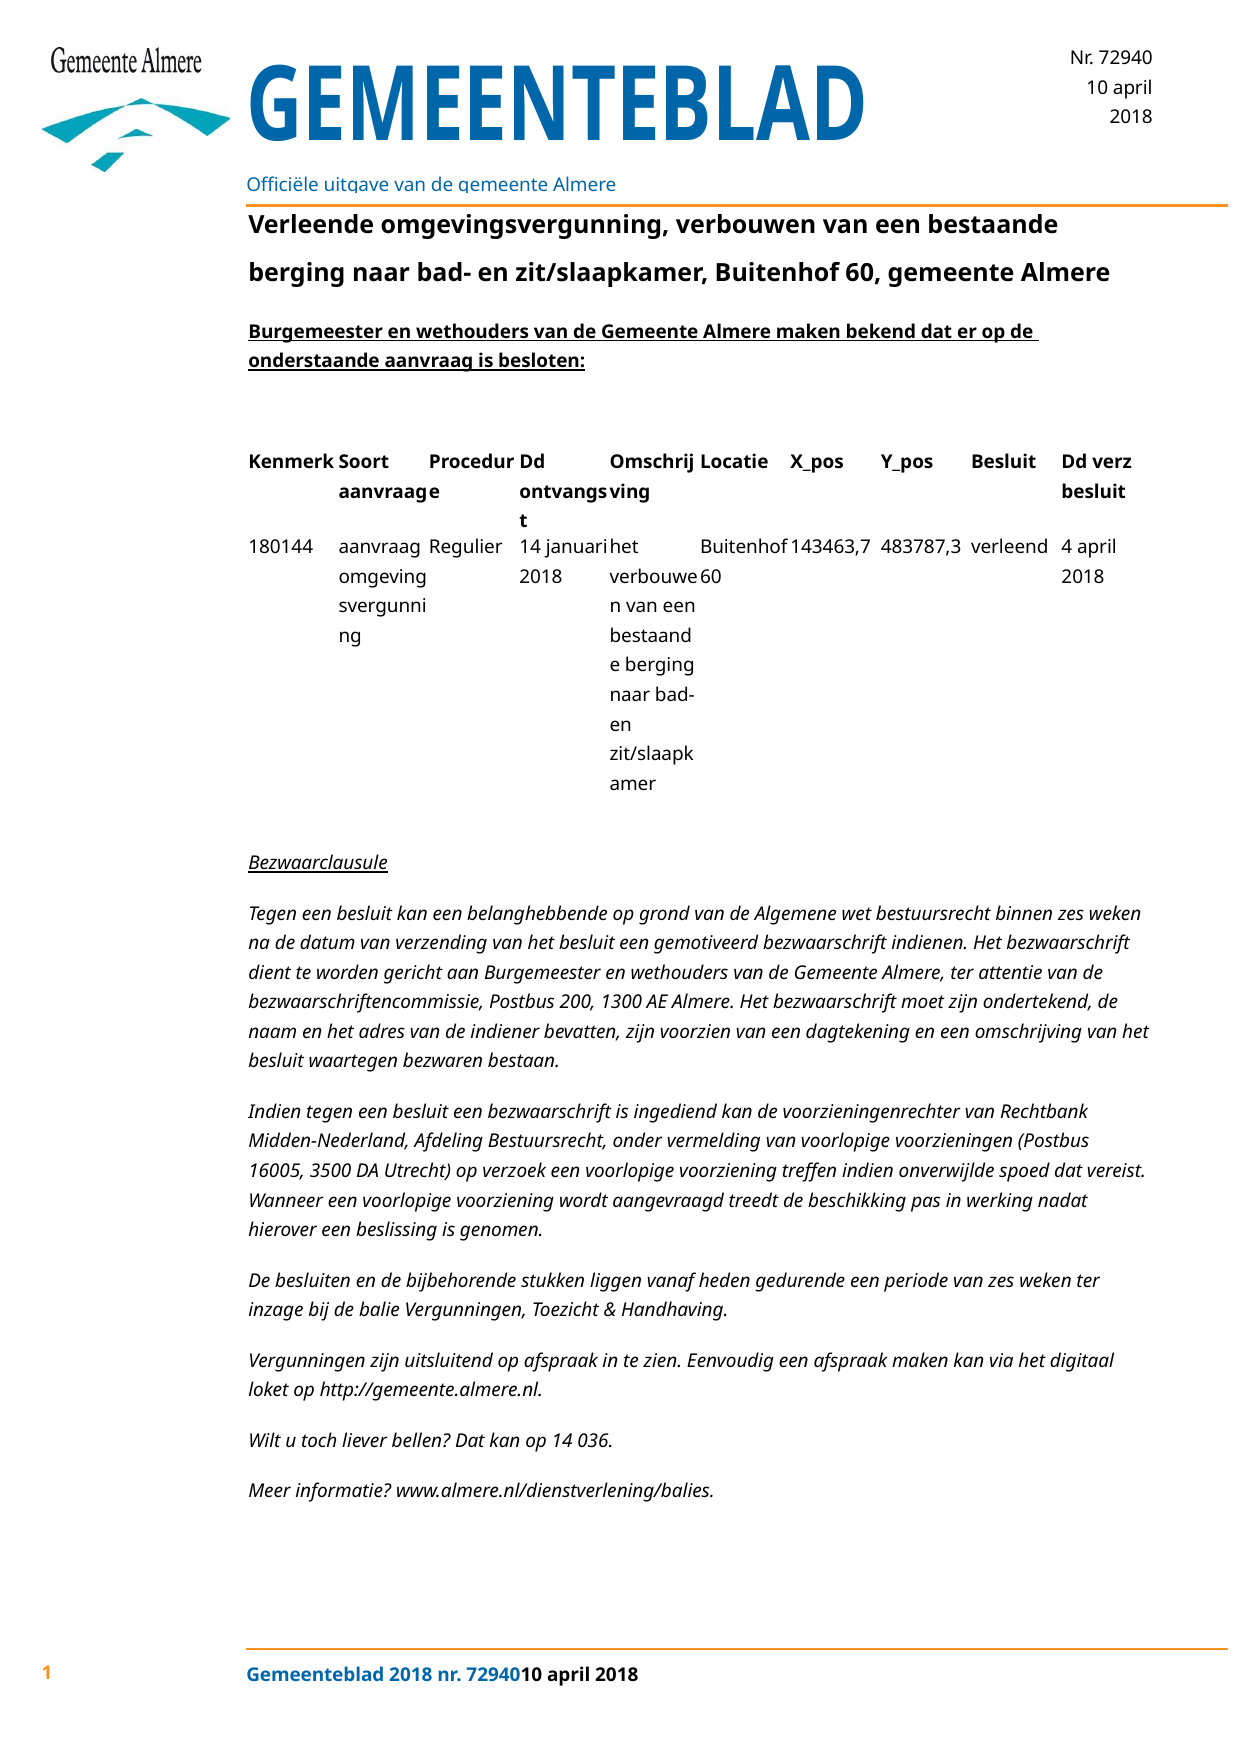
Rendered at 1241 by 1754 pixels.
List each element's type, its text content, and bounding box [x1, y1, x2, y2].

table_cell aanvraag omgevingsvergunning [338, 533, 429, 796]
table_header Omschrijving [609, 449, 700, 533]
table_header Besluit [971, 449, 1061, 533]
text Bezwaarclausule [248, 849, 1152, 875]
table_cell 14 januari 2018 [519, 533, 609, 796]
table_header Soort aanvraag [338, 449, 429, 533]
table_header Kenmerk [248, 449, 338, 533]
table_cell verleend [971, 533, 1061, 796]
text Vergunningen zijn uitsluitend op afspraak in te zien. Eenvoudig een afspraak maken kan via het digitaal loket op http://gemeente.almere.nl. [248, 1347, 1152, 1402]
table_header Y_pos [881, 449, 971, 533]
table_header Dd ontvangst [519, 449, 609, 533]
text Meer informatie? www.almere.nl/dienstverlening/balies. [248, 1477, 1152, 1503]
text De besluiten en de bijbehorende stukken liggen vanaf heden gedurende een periode van zes weken ter inzage bij de balie Vergunningen, Toezicht & Handhaving. [248, 1267, 1152, 1322]
table_header Dd verz besluit [1061, 449, 1152, 533]
table_cell Regulier [429, 533, 519, 796]
text Burgemeester en wethouders van de Gemeente Almere maken bekend dat er op de onderstaande aanvraag is besloten: [248, 318, 1152, 373]
table_cell 180144 [248, 533, 338, 796]
table_cell Buitenhof 60 [700, 533, 790, 796]
table_cell 483787,3 [881, 533, 971, 796]
table_header Procedure [429, 449, 519, 533]
table_header X_pos [790, 449, 881, 533]
picture [41, 47, 231, 172]
text Wilt u toch liever bellen? Dat kan op 14 036. [248, 1427, 1152, 1453]
table_cell het verbouwen van een bestaande berging naar bad- en zit/slaapkamer [609, 533, 700, 796]
table_cell 4 april 2018 [1061, 533, 1152, 796]
text Indien tegen een besluit een bezwaarschrift is ingediend kan de voorzieningenrechter van Rechtbank Midden-Nederland, Afdeling Bestuursrecht, onder vermelding van voorlopige voorzieningen (Postbus 16005, 3500 DA Utrecht) op verzoek een voorlopige voorziening treffen indien onverwijlde spoed dat vereist. Wanneer een voorlopige voorziening wordt aangevraagd treedt de beschikking pas in werking nadat hierover een beslissing is genomen. [248, 1098, 1152, 1242]
text Tegen een besluit kan een belanghebbende op grond van de Algemene wet bestuursrecht binnen zes weken na de datum van verzending van het besluit een gemotiveerd bezwaarschrift indienen. Het bezwaarschrift dient te worden gericht aan Burgemeester en wethouders van de Gemeente Almere, ter attentie van de bezwaarschriftencommissie, Postbus 200, 1300 AE Almere. Het bezwaarschrift moet zijn ondertekend, de naam en het adres van de indiener bevatten, zijn voorzien van een dagtekening en een omschrijving van het besluit waartegen bezwaren bestaan. [248, 900, 1152, 1073]
table_cell 143463,7 [790, 533, 881, 796]
table_header Locatie [700, 449, 790, 533]
text Verleende omgevingsvergunning, verbouwen van een bestaande berging naar bad- en zit/slaapkamer, Buitenhof 60, gemeente Almere [248, 207, 1152, 288]
